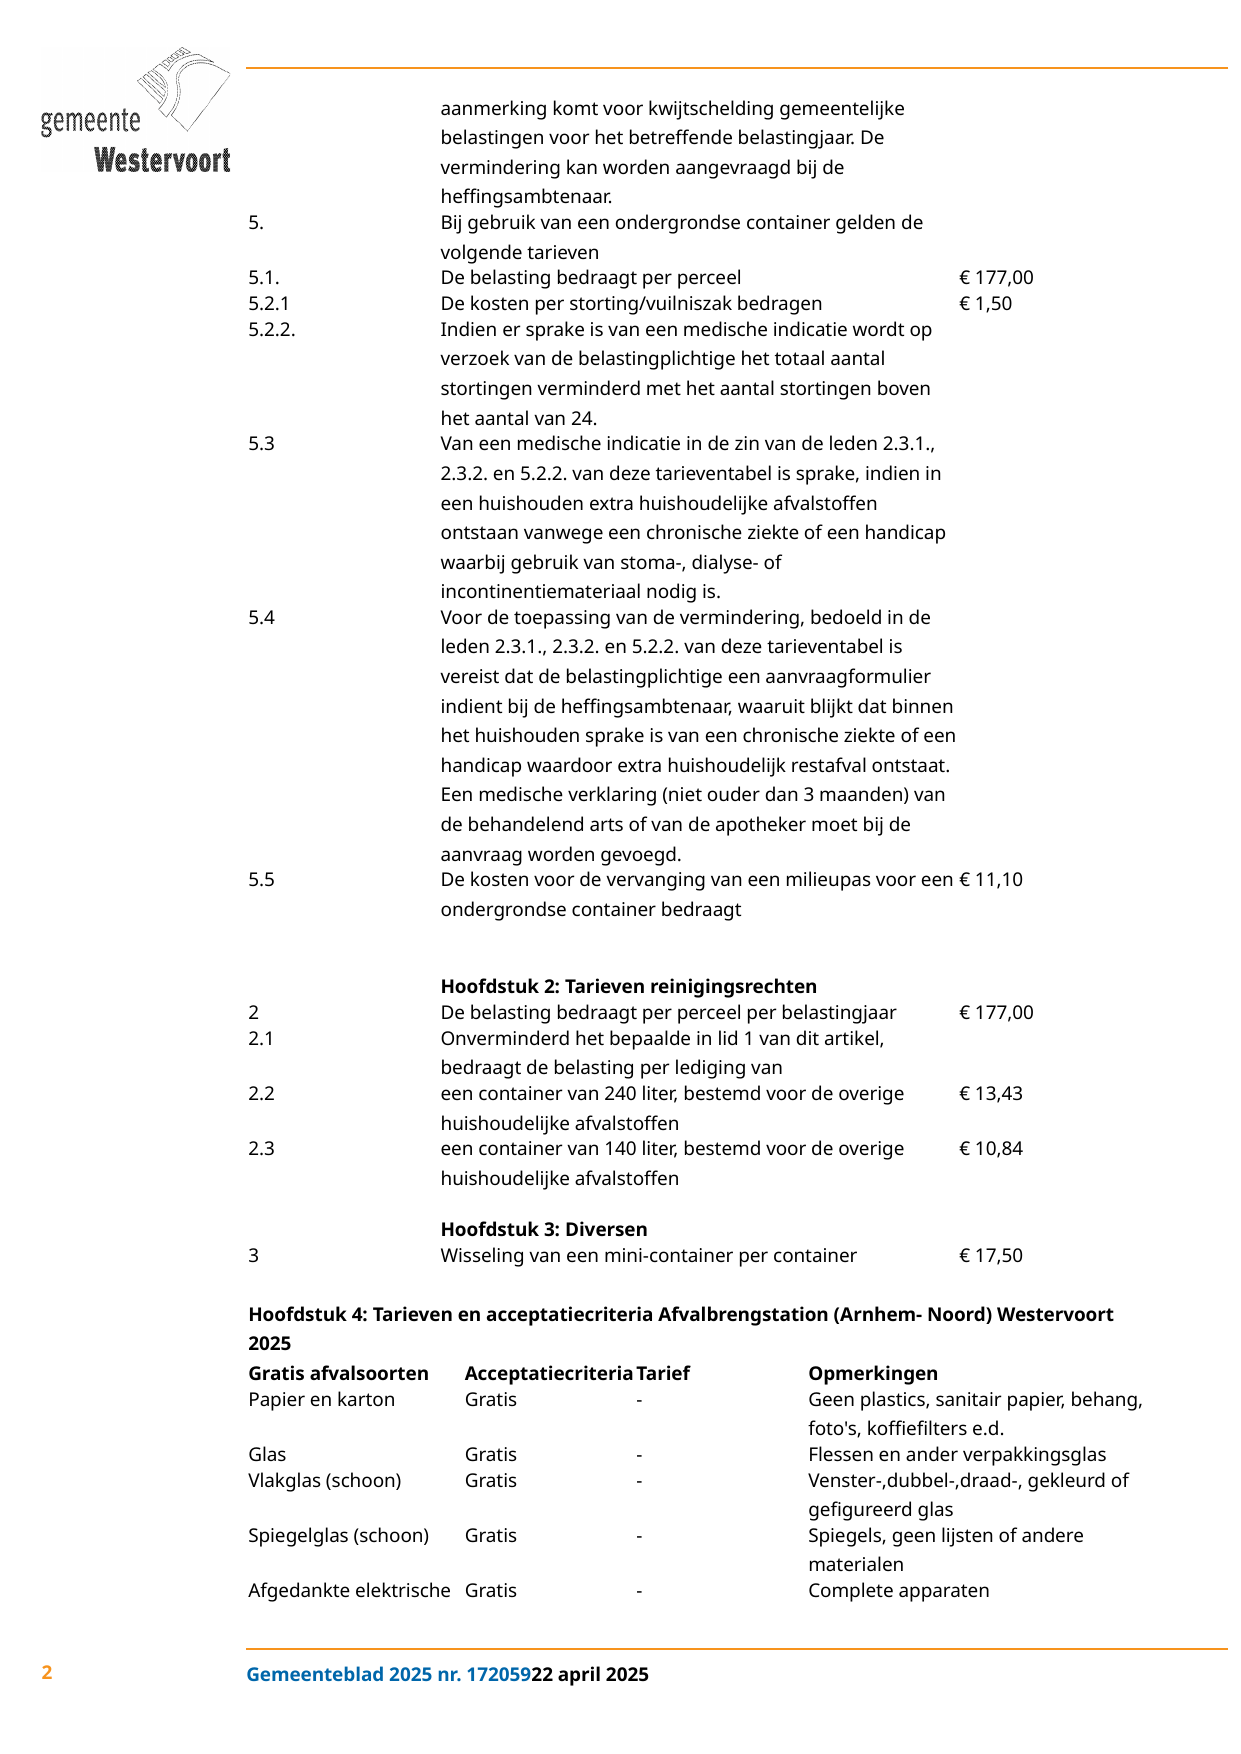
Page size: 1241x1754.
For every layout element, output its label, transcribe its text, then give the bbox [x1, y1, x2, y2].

table_cell € 13,43 [959, 1080, 1152, 1135]
table_cell - [636, 1522, 808, 1577]
table_cell - [636, 1467, 808, 1522]
table_cell een container van 140 liter, bestemd voor de overige huishoudelijke afvalstoffen [440, 1135, 959, 1191]
table_cell De kosten voor de vervanging van een milieupas voor een ondergrondse container bedraagt [440, 867, 959, 922]
table_cell Bij gebruik van een ondergrondse container gelden de volgende tarieven [440, 209, 959, 264]
table_cell [248, 1191, 440, 1216]
table_cell [959, 973, 1152, 999]
table_cell - [636, 1386, 808, 1441]
table_cell Hoofdstuk 3: Diversen [440, 1216, 959, 1242]
table_cell Spiegelglas (schoon) [248, 1522, 464, 1577]
table_cell [959, 604, 1152, 867]
table_cell [440, 1191, 959, 1216]
table_cell Wisseling van een mini-container per container [440, 1242, 959, 1268]
table_cell [959, 922, 1152, 948]
table_cell 2.2 [248, 1080, 440, 1135]
table_cell De kosten per storting/vuilniszak bedragen [440, 290, 959, 316]
table_cell [959, 1191, 1152, 1216]
table_cell Geen plastics, sanitair papier, behang, foto's, koffiefilters e.d. [808, 1386, 1152, 1441]
table_cell [440, 922, 959, 948]
text Hoofdstuk 4: Tarieven en acceptatiecriteria Afvalbrengstation (Arnhem- Noord) Westervoort 2025 [248, 1301, 1152, 1356]
table_cell 5.5 [248, 867, 440, 922]
table_cell [959, 948, 1152, 973]
table_cell Vlakglas (schoon) [248, 1467, 464, 1522]
table_cell een container van 240 liter, bestemd voor de overige huishoudelijke afvalstoffen [440, 1080, 959, 1135]
table_cell 5.2.2. [248, 316, 440, 431]
table_cell 5.3 [248, 431, 440, 604]
table_cell Voor de toepassing van de vermindering, bedoeld in de leden 2.3.1., 2.3.2. en 5.2.2. van deze tarieventabel is vereist dat de belastingplichtige een aanvraagformulier indient bij de heffingsambtenaar, waaruit blijkt dat binnen het huishouden sprake is van een chronische ziekte of een handicap waardoor extra huishoudelijk restafval ontstaat. Een medische verklaring (niet ouder dan 3 maanden) van de behandelend arts of van de apotheker moet bij de aanvraag worden gevoegd. [440, 604, 959, 867]
table_cell Indien er sprake is van een medische indicatie wordt op verzoek van de belastingplichtige het totaal aantal stortingen verminderd met het aantal stortingen boven het aantal van 24. [440, 316, 959, 431]
table_cell Papier en karton [248, 1386, 464, 1441]
table_cell Flessen en ander verpakkingsglas [808, 1441, 1152, 1467]
table_cell [248, 973, 440, 999]
table_cell [440, 948, 959, 973]
picture [41, 47, 231, 172]
table_cell - [636, 1578, 808, 1603]
table_cell [248, 948, 440, 973]
table_cell € 10,84 [959, 1135, 1152, 1191]
table_cell [959, 316, 1152, 431]
table_cell Gratis [465, 1441, 636, 1467]
table_cell Van een medische indicatie in de zin van de leden 2.3.1., 2.3.2. en 5.2.2. van deze tarieventabel is sprake, indien in een huishouden extra huishoudelijke afvalstoffen ontstaan vanwege een chronische ziekte of een handicap waarbij gebruik van stoma-, dialyse- of incontinentiemateriaal nodig is. [440, 431, 959, 604]
table_cell 5.2.1 [248, 290, 440, 316]
table_cell [959, 1216, 1152, 1242]
table_cell [959, 1025, 1152, 1080]
table_header Gratis afvalsoorten [248, 1360, 464, 1386]
table_cell € 17,50 [959, 1242, 1152, 1268]
table_cell 2 [248, 999, 440, 1025]
table_cell De belasting bedraagt per perceel per belastingjaar [440, 999, 959, 1025]
table_cell [959, 95, 1152, 209]
table_cell Gratis [465, 1386, 636, 1441]
table_cell Gratis [465, 1578, 636, 1603]
table_header Acceptatiecriteria [465, 1360, 636, 1386]
table_cell Afgedankte elektrische [248, 1578, 464, 1603]
table_cell Complete apparaten [808, 1578, 1152, 1603]
table_cell [248, 95, 440, 209]
table_cell Hoofdstuk 2: Tarieven reinigingsrechten [440, 973, 959, 999]
table_cell € 177,00 [959, 265, 1152, 290]
table_cell Venster-,dubbel-,draad-, gekleurd of gefigureerd glas [808, 1467, 1152, 1522]
table_header Tarief [636, 1360, 808, 1386]
table_cell € 1,50 [959, 290, 1152, 316]
table_cell 5. [248, 209, 440, 264]
table_cell Spiegels, geen lijsten of andere materialen [808, 1522, 1152, 1577]
table_cell Onverminderd het bepaalde in lid 1 van dit artikel, bedraagt de belasting per lediging van [440, 1025, 959, 1080]
table_cell - [636, 1441, 808, 1467]
table_cell 2.3 [248, 1135, 440, 1191]
table_cell aanmerking komt voor kwijtschelding gemeentelijke belastingen voor het betreffende belastingjaar. De vermindering kan worden aangevraagd bij de heffingsambtenaar. [440, 95, 959, 209]
table_cell De belasting bedraagt per perceel [440, 265, 959, 290]
table_header Opmerkingen [808, 1360, 1152, 1386]
table_cell [959, 431, 1152, 604]
table_cell Gratis [465, 1522, 636, 1577]
table_cell Gratis [465, 1467, 636, 1522]
table_cell € 177,00 [959, 999, 1152, 1025]
table_cell [248, 1216, 440, 1242]
table_cell € 11,10 [959, 867, 1152, 922]
table_cell 3 [248, 1242, 440, 1268]
table_cell 5.1. [248, 265, 440, 290]
table_cell 2.1 [248, 1025, 440, 1080]
table_cell [959, 209, 1152, 264]
table_cell 5.4 [248, 604, 440, 867]
table_cell Glas [248, 1441, 464, 1467]
table_cell [248, 922, 440, 948]
